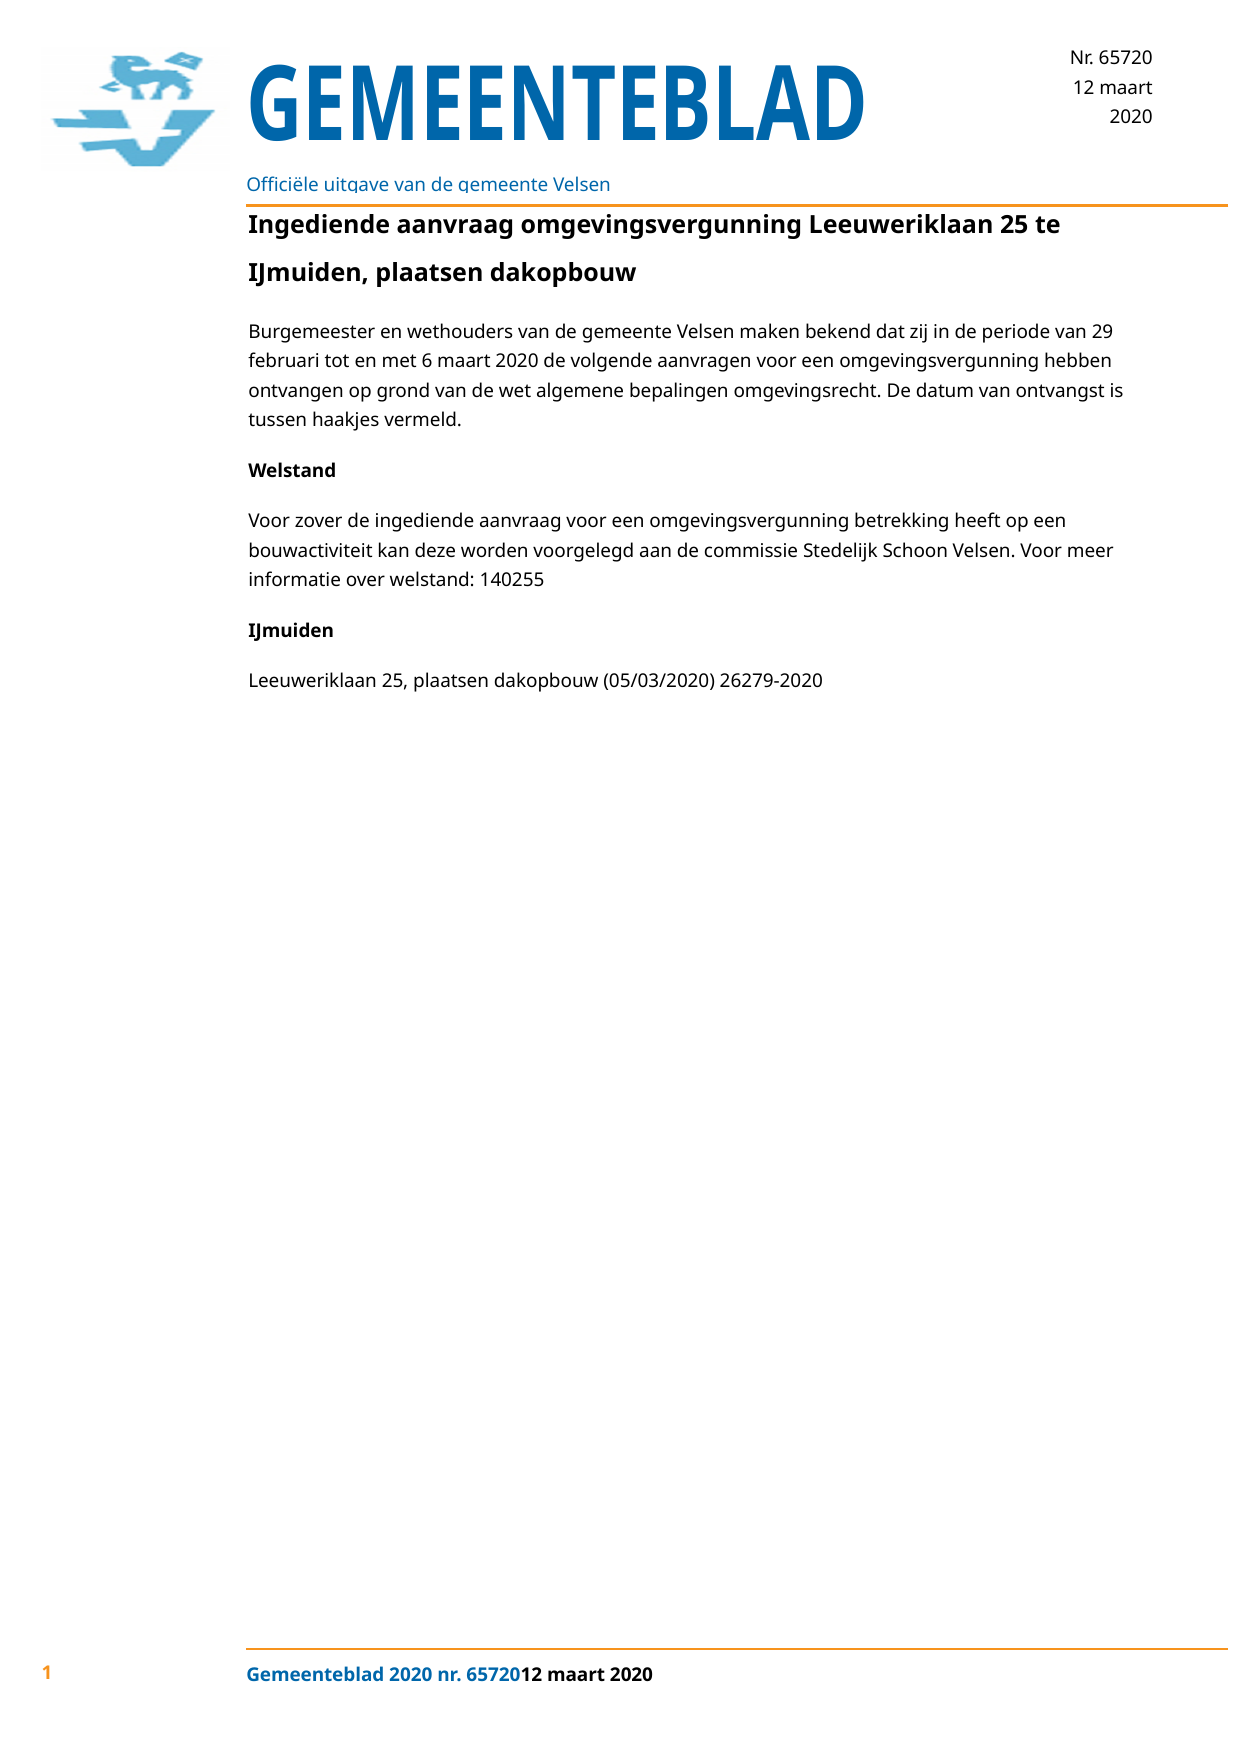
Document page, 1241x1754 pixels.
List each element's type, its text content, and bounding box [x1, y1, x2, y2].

text Leeuweriklaan 25, plaatsen dakopbouw (05/03/2020) 26279-2020 [248, 667, 1152, 693]
text Welstand [248, 457, 1152, 483]
text IJmuiden [248, 617, 1152, 643]
text Ingediende aanvraag omgevingsvergunning Leeuweriklaan 25 te IJmuiden, plaatsen dakopbouw [248, 207, 1152, 288]
text Voor zover de ingediende aanvraag voor een omgevingsvergunning betrekking heeft op een bouwactiviteit kan deze worden voorgelegd aan de commissie Stedelijk Schoon Velsen. Voor meer informatie over welstand: 140255 [248, 507, 1152, 592]
picture [41, 47, 231, 172]
text Burgemeester en wethouders van de gemeente Velsen maken bekend dat zij in de periode van 29 februari tot en met 6 maart 2020 de volgende aanvragen voor een omgevingsvergunning hebben ontvangen op grond van de wet algemene bepalingen omgevingsrecht. De datum van ontvangst is tussen haakjes vermeld. [248, 318, 1152, 432]
